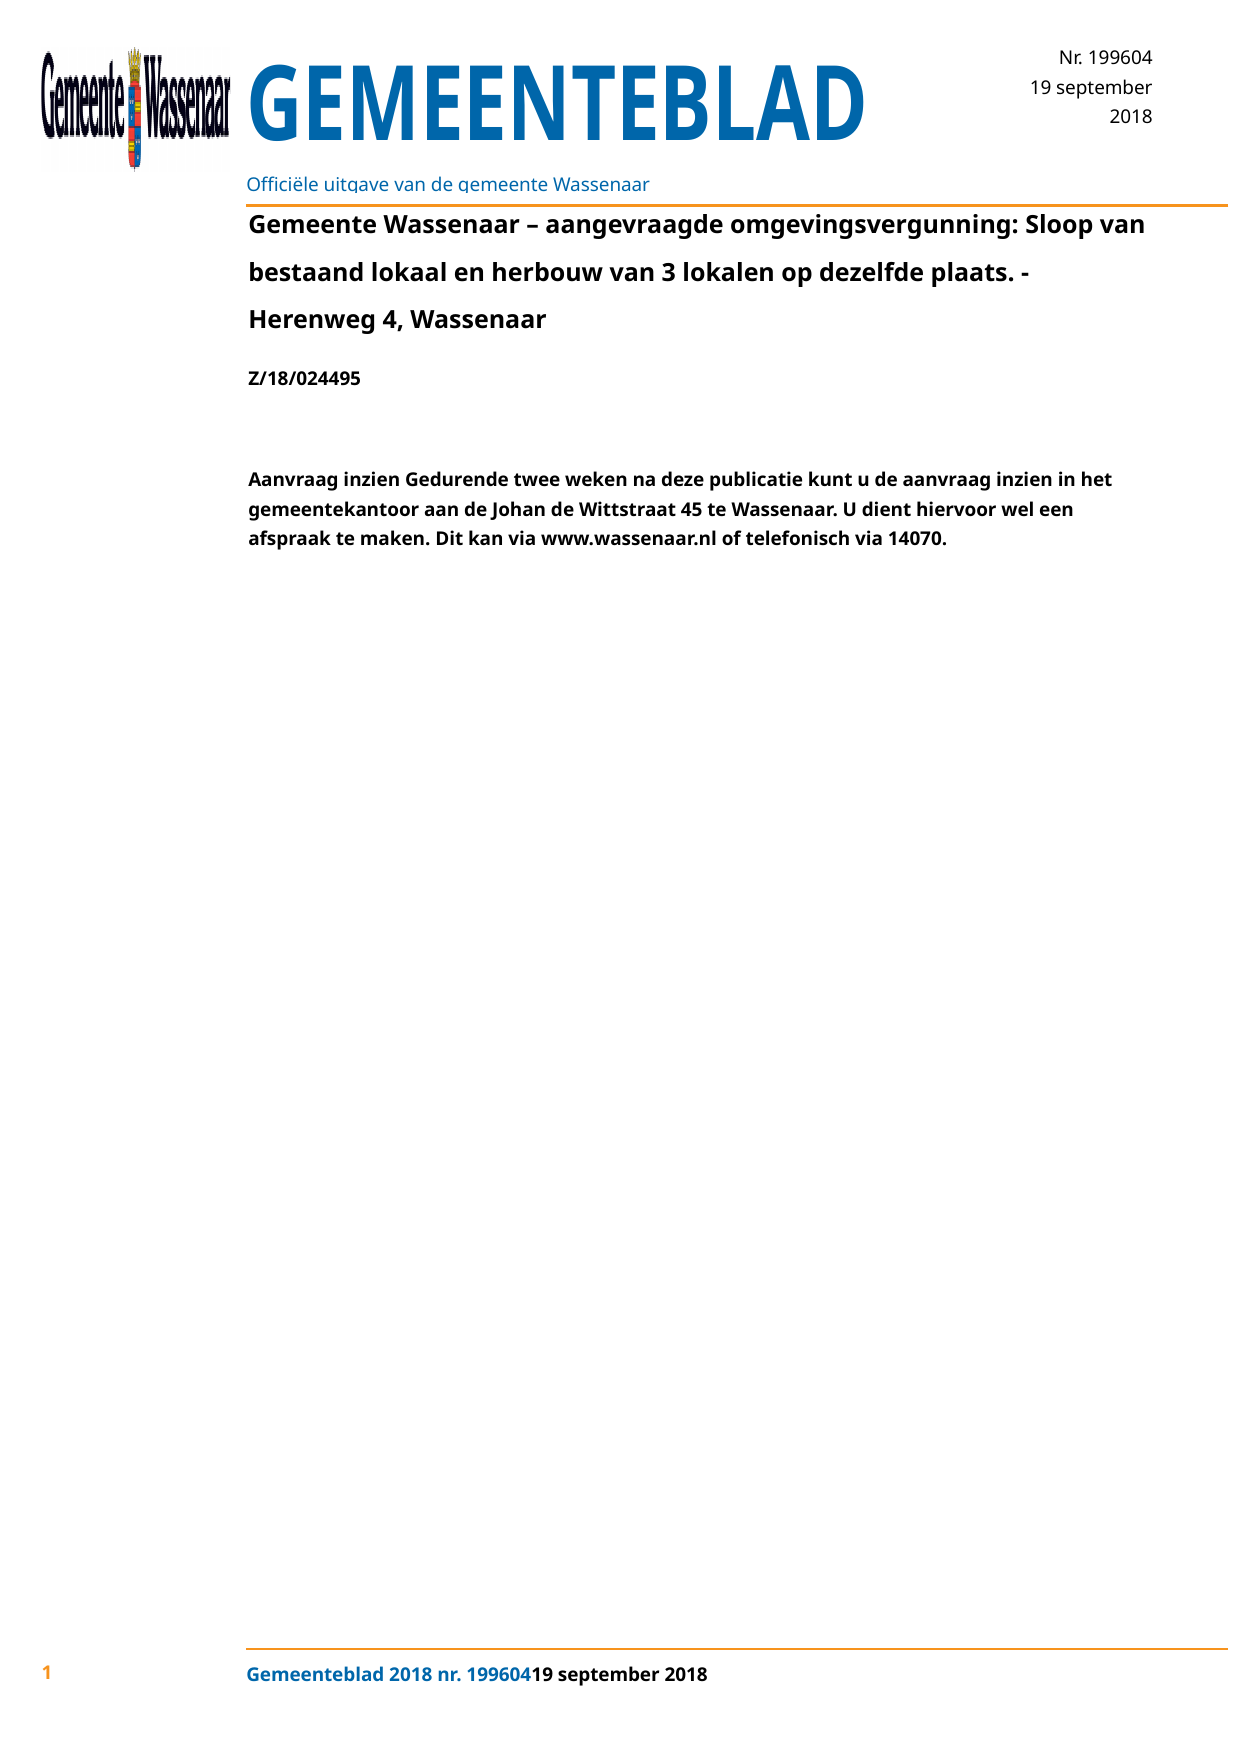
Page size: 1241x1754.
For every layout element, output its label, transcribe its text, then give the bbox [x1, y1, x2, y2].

text Gemeente Wassenaar – aangevraagde omgevingsvergunning: Sloop van bestaand lokaal en herbouw van 3 lokalen op dezelfde plaats. - Herenweg 4, Wassenaar [248, 207, 1152, 336]
text Z/18/024495 [248, 366, 1152, 391]
picture [41, 47, 231, 172]
text Aanvraag inzien Gedurende twee weken na deze publicatie kunt u de aanvraag inzien in het gemeentekantoor aan de Johan de Wittstraat 45 te Wassenaar. U dient hiervoor wel een afspraak te maken. Dit kan via www.wassenaar.nl of telefonisch via 14070. [248, 466, 1152, 551]
